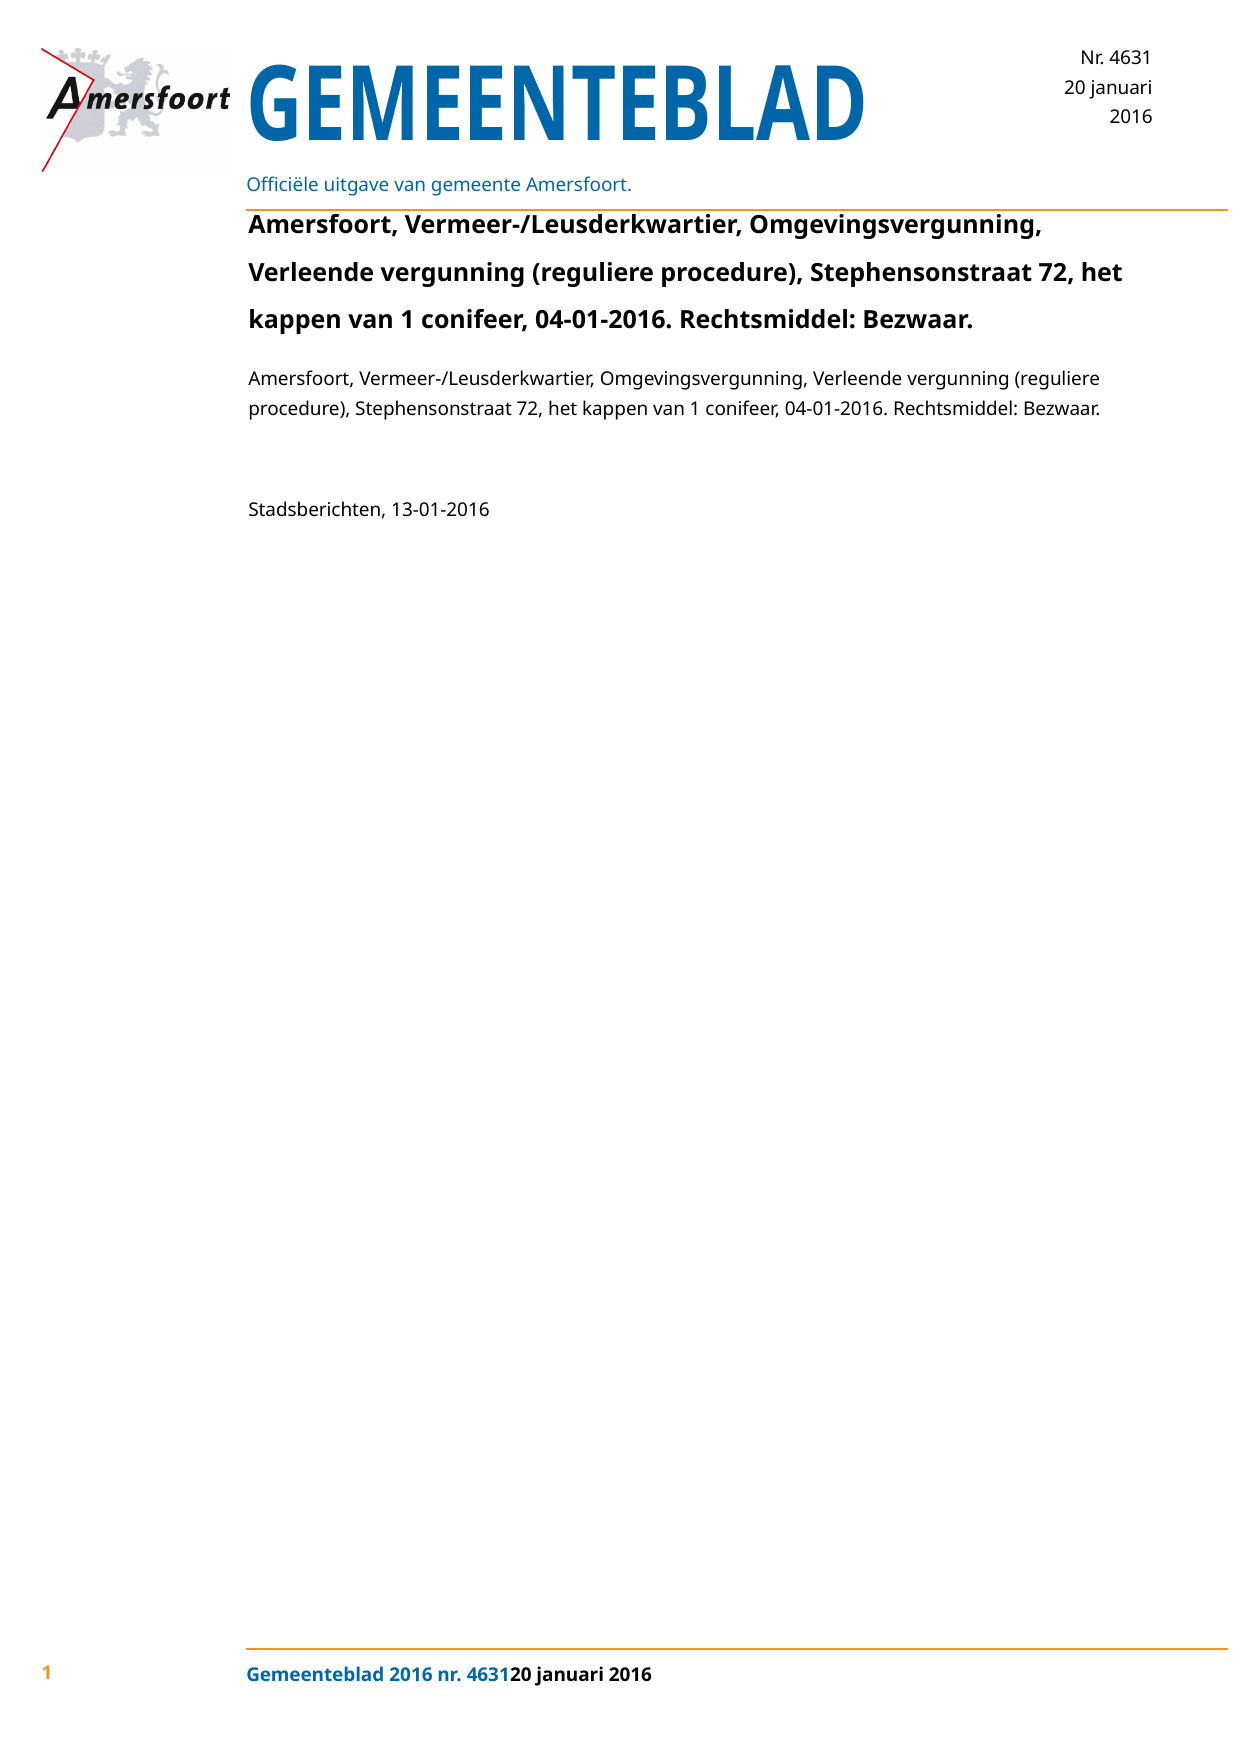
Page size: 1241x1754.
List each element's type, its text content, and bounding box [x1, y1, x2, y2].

text Amersfoort, Vermeer-/Leusderkwartier, Omgevingsvergunning, Verleende vergunning (reguliere procedure), Stephensonstraat 72, het kappen van 1 conifeer, 04-01-2016. Rechtsmiddel: Bezwaar. [248, 211, 1152, 336]
text Stadsberichten, 13-01-2016 [248, 496, 1152, 522]
text Amersfoort, Vermeer-/Leusderkwartier, Omgevingsvergunning, Verleende vergunning (reguliere procedure), Stephensonstraat 72, het kappen van 1 conifeer, 04-01-2016. Rechtsmiddel: Bezwaar. [248, 366, 1152, 421]
picture [41, 47, 231, 172]
